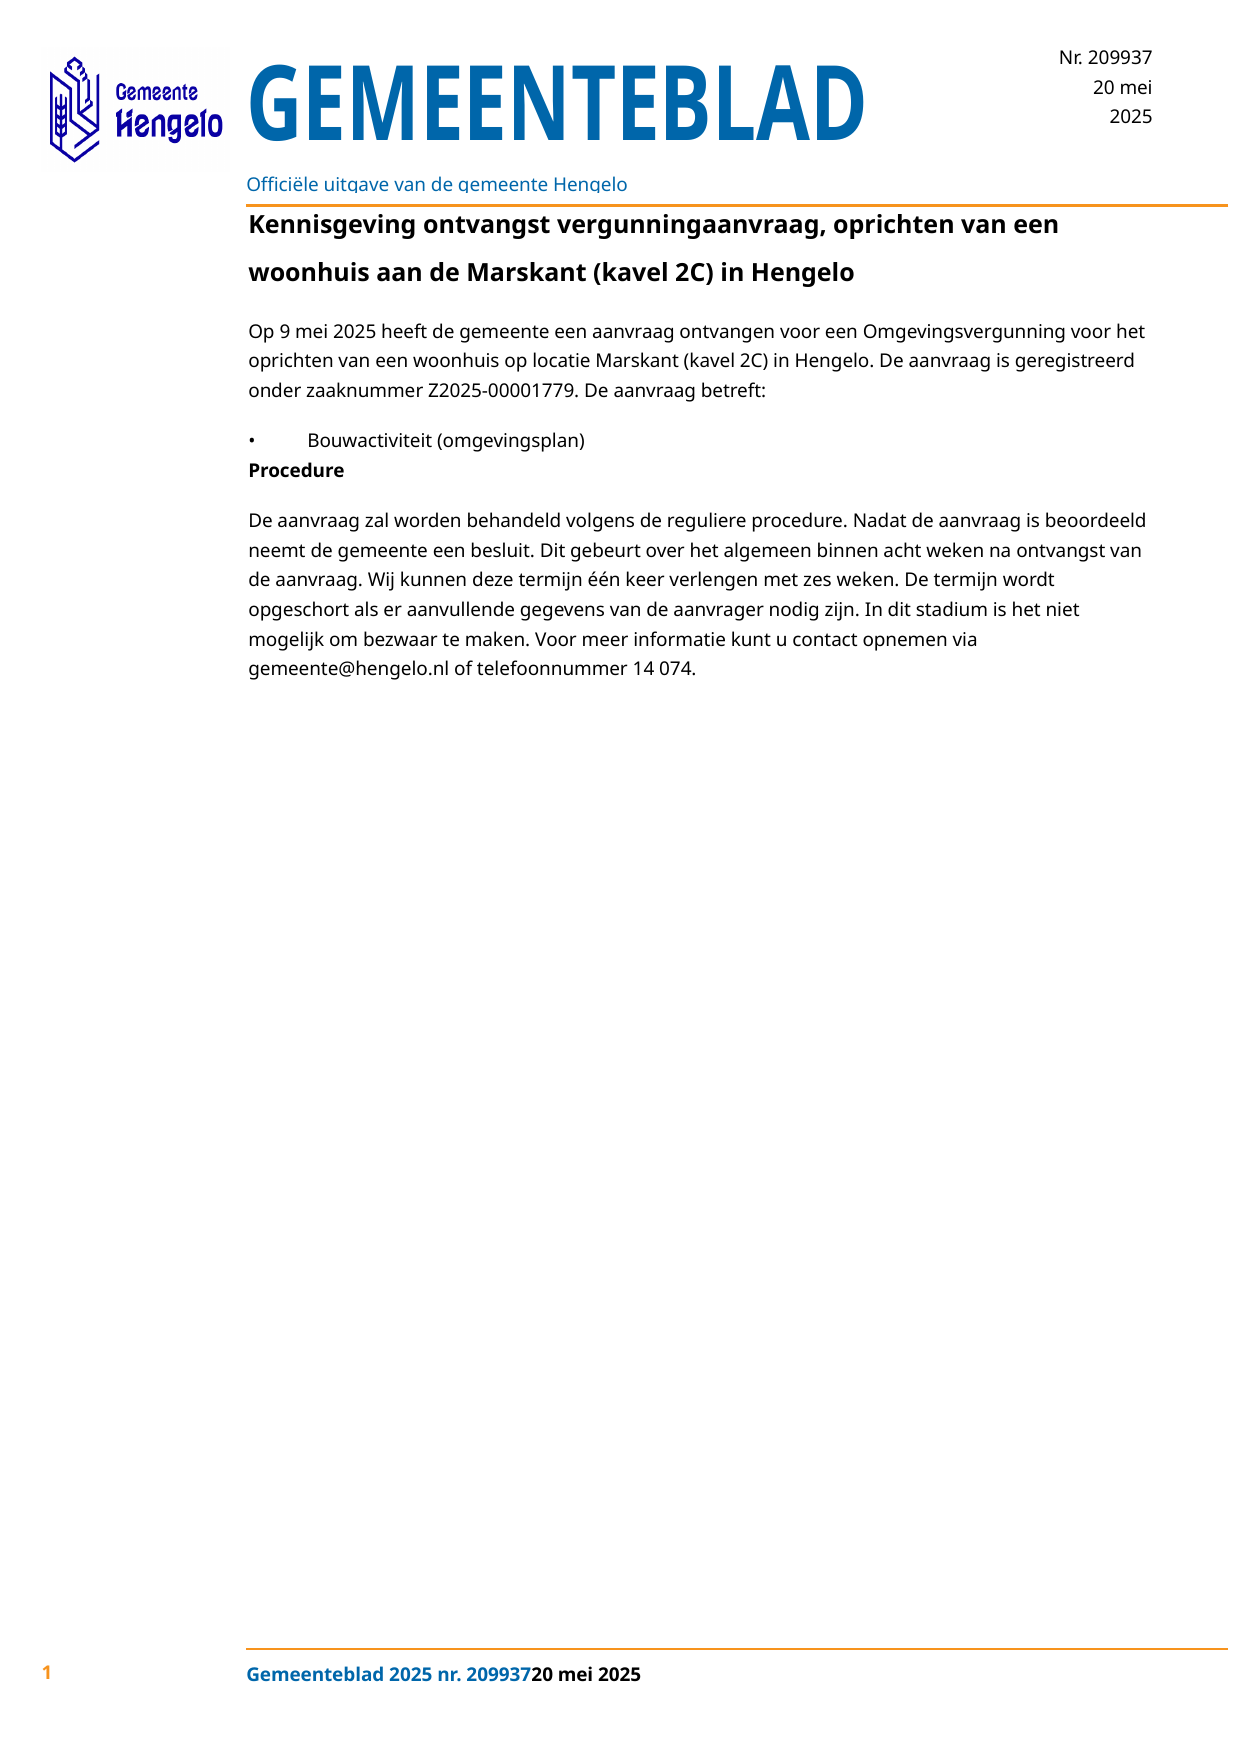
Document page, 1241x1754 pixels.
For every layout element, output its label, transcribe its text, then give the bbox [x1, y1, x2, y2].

text De aanvraag zal worden behandeld volgens de reguliere procedure. Nadat de aanvraag is beoordeeld neemt de gemeente een besluit. Dit gebeurt over het algemeen binnen acht weken na ontvangst van de aanvraag. Wij kunnen deze termijn één keer verlengen met zes weken. De termijn wordt opgeschort als er aanvullende gegevens van de aanvrager nodig zijn. In dit stadium is het niet mogelijk om bezwaar te maken. Voor meer informatie kunt u contact opnemen via gemeente@hengelo.nl of telefoonnummer 14 074. [248, 507, 1152, 681]
text Procedure [248, 457, 1152, 483]
picture [41, 47, 231, 172]
text Kennisgeving ontvangst vergunningaanvraag, oprichten van een woonhuis aan de Marskant (kavel 2C) in Hengelo [248, 207, 1152, 288]
list Bouwactiviteit (omgevingsplan) [248, 427, 1152, 453]
text Op 9 mei 2025 heeft de gemeente een aanvraag ontvangen voor een Omgevingsvergunning voor het oprichten van een woonhuis op locatie Marskant (kavel 2C) in Hengelo. De aanvraag is geregistreerd onder zaaknummer Z2025-00001779. De aanvraag betreft: [248, 318, 1152, 403]
